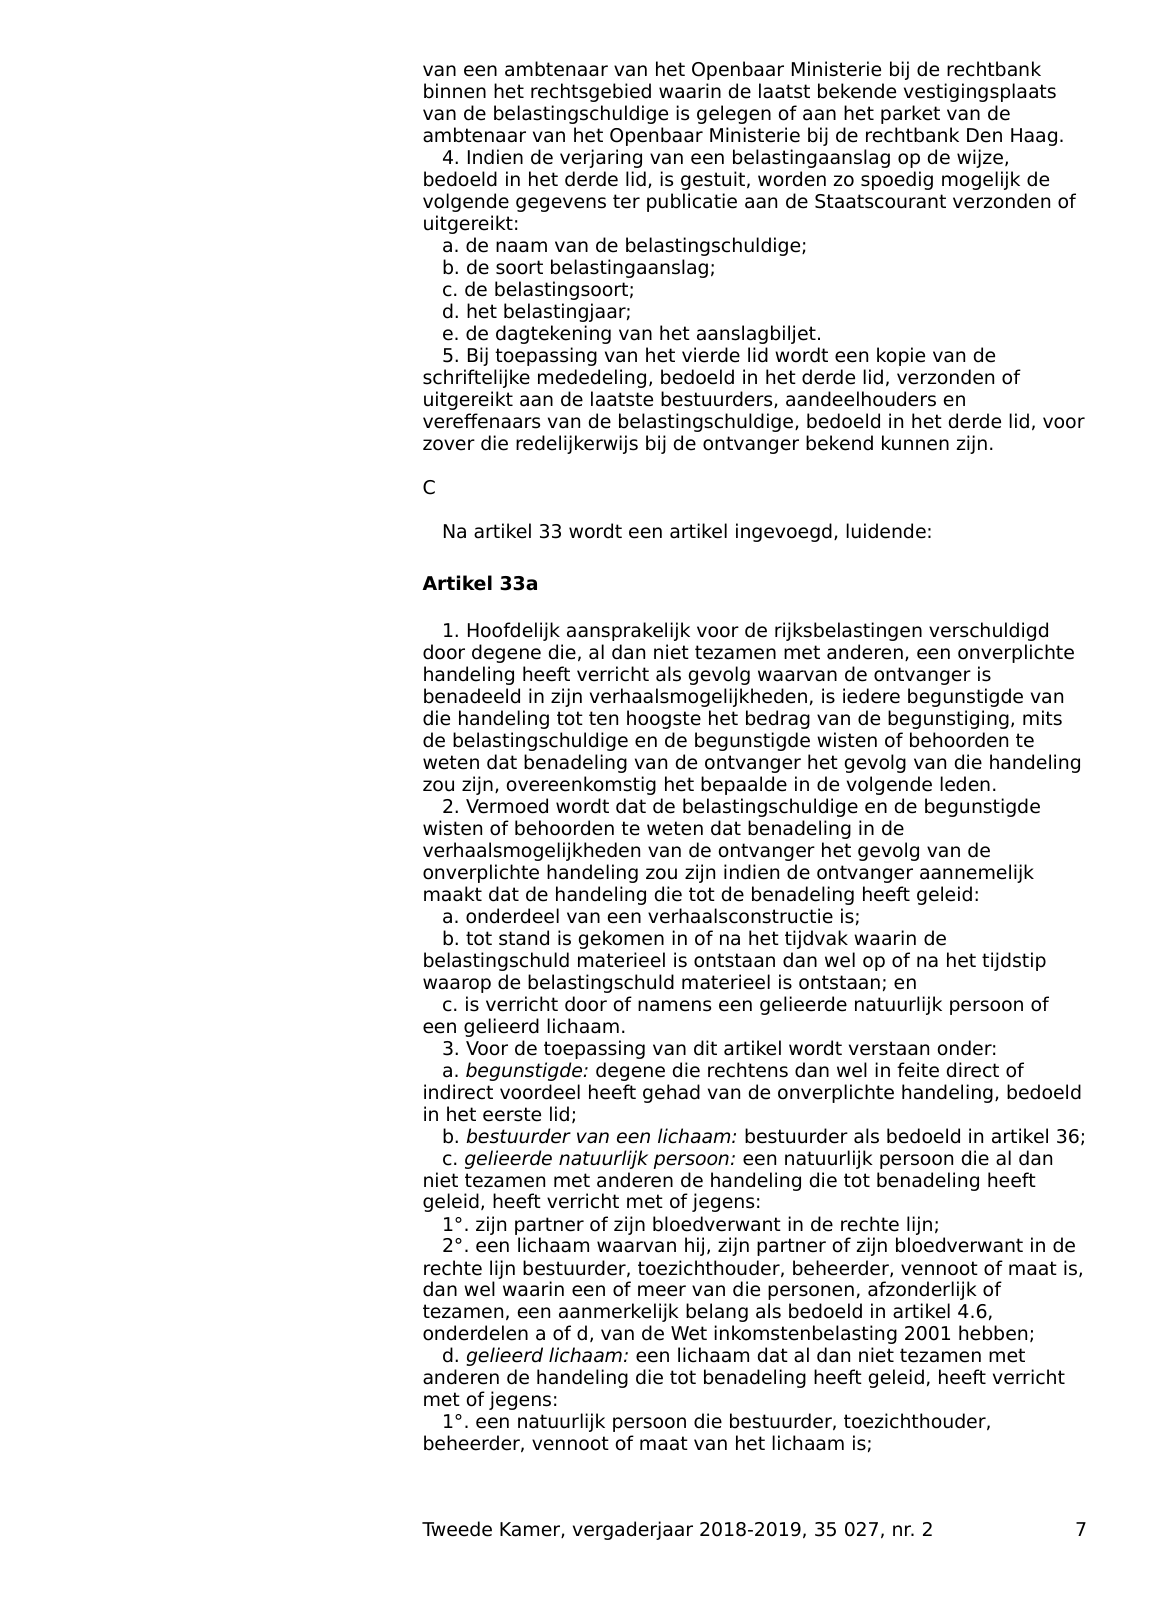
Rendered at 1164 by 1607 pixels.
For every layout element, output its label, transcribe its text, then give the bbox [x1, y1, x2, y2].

text c. de belastingsoort; [422, 279, 1087, 301]
text 2°. een lichaam waarvan hij, zijn partner of zijn bloedverwant in de rechte lijn bestuurder, toezichthouder, beheerder, vennoot of maat is, dan wel waarin een of meer van die personen, afzonderlijk of tezamen, een aanmerkelijk belang als bedoeld in artikel 4.6, onderdelen a of d, van de Wet inkomstenbelasting 2001 hebben; [422, 1235, 1087, 1345]
text Na artikel 33 wordt een artikel ingevoegd, luidende: [422, 521, 1087, 543]
text a. de naam van de belastingschuldige; [422, 235, 1087, 257]
text 4. Indien de verjaring van een belastingaanslag op de wijze, bedoeld in het derde lid, is gestuit, worden zo spoedig mogelijk de volgende gegevens ter publicatie aan de Staatscourant verzonden of uitgereikt: [422, 147, 1087, 235]
text 2. Vermoed wordt dat de belastingschuldige en de begunstigde wisten of behoorden te weten dat benadeling in de verhaalsmogelijkheden van de ontvanger het gevolg van de onverplichte handeling zou zijn indien de ontvanger aannemelijk maakt dat de handeling die tot de benadeling heeft geleid: [422, 796, 1087, 906]
text 1°. zijn partner of zijn bloedverwant in de rechte lijn; [422, 1213, 1087, 1235]
text van een ambtenaar van het Openbaar Ministerie bij de rechtbank binnen het rechtsgebied waarin de laatst bekende vestigingsplaats van de belastingschuldige is gelegen of aan het parket van de ambtenaar van het Openbaar Ministerie bij de rechtbank Den Haag. [422, 59, 1087, 147]
text b. tot stand is gekomen in of na het tijdvak waarin de belastingschuld materieel is ontstaan dan wel op of na het tijdstip waarop de belastingschuld materieel is ontstaan; en [422, 928, 1087, 994]
text d. het belastingjaar; [422, 301, 1087, 323]
text a. begunstigde: degene die rechtens dan wel in feite direct of indirect voordeel heeft gehad van de onverplichte handeling, bedoeld in het eerste lid; [422, 1059, 1087, 1126]
text c. gelieerde natuurlijk persoon: een natuurlijk persoon die al dan niet tezamen met anderen de handeling die tot benadeling heeft geleid, heeft verricht met of jegens: [422, 1147, 1087, 1213]
text 5. Bij toepassing van het vierde lid wordt een kopie van de schriftelijke mededeling, bedoeld in het derde lid, verzonden of uitgereikt aan de laatste bestuurders, aandeelhouders en vereffenaars van de belastingschuldige, bedoeld in het derde lid, voor zover die redelijkerwijs bij de ontvanger bekend kunnen zijn. [422, 345, 1087, 455]
text C [422, 477, 1087, 499]
text c. is verricht door of namens een gelieerde natuurlijk persoon of een gelieerd lichaam. [422, 994, 1087, 1038]
text a. onderdeel van een verhaalsconstructie is; [422, 906, 1087, 928]
text 1. Hoofdelijk aansprakelijk voor de rijksbelastingen verschuldigd door degene die, al dan niet tezamen met anderen, een onverplichte handeling heeft verricht als gevolg waarvan de ontvanger is benadeeld in zijn verhaalsmogelijkheden, is iedere begunstigde van die handeling tot ten hoogste het bedrag van de begunstiging, mits de belastingschuldige en de begunstigde wisten of behoorden te weten dat benadeling van de ontvanger het gevolg van die handeling zou zijn, overeenkomstig het bepaalde in de volgende leden. [422, 620, 1087, 796]
text 3. Voor de toepassing van dit artikel wordt verstaan onder: [422, 1038, 1087, 1059]
text d. gelieerd lichaam: een lichaam dat al dan niet tezamen met anderen de handeling die tot benadeling heeft geleid, heeft verricht met of jegens: [422, 1345, 1087, 1411]
text b. de soort belastingaanslag; [422, 257, 1087, 279]
text b. bestuurder van een lichaam: bestuurder als bedoeld in artikel 36; [422, 1126, 1087, 1147]
text e. de dagtekening van het aanslagbiljet. [422, 323, 1087, 345]
subtitle Artikel 33a [422, 573, 1087, 595]
text 1°. een natuurlijk persoon die bestuurder, toezichthouder, beheerder, vennoot of maat van het lichaam is; [422, 1411, 1087, 1455]
